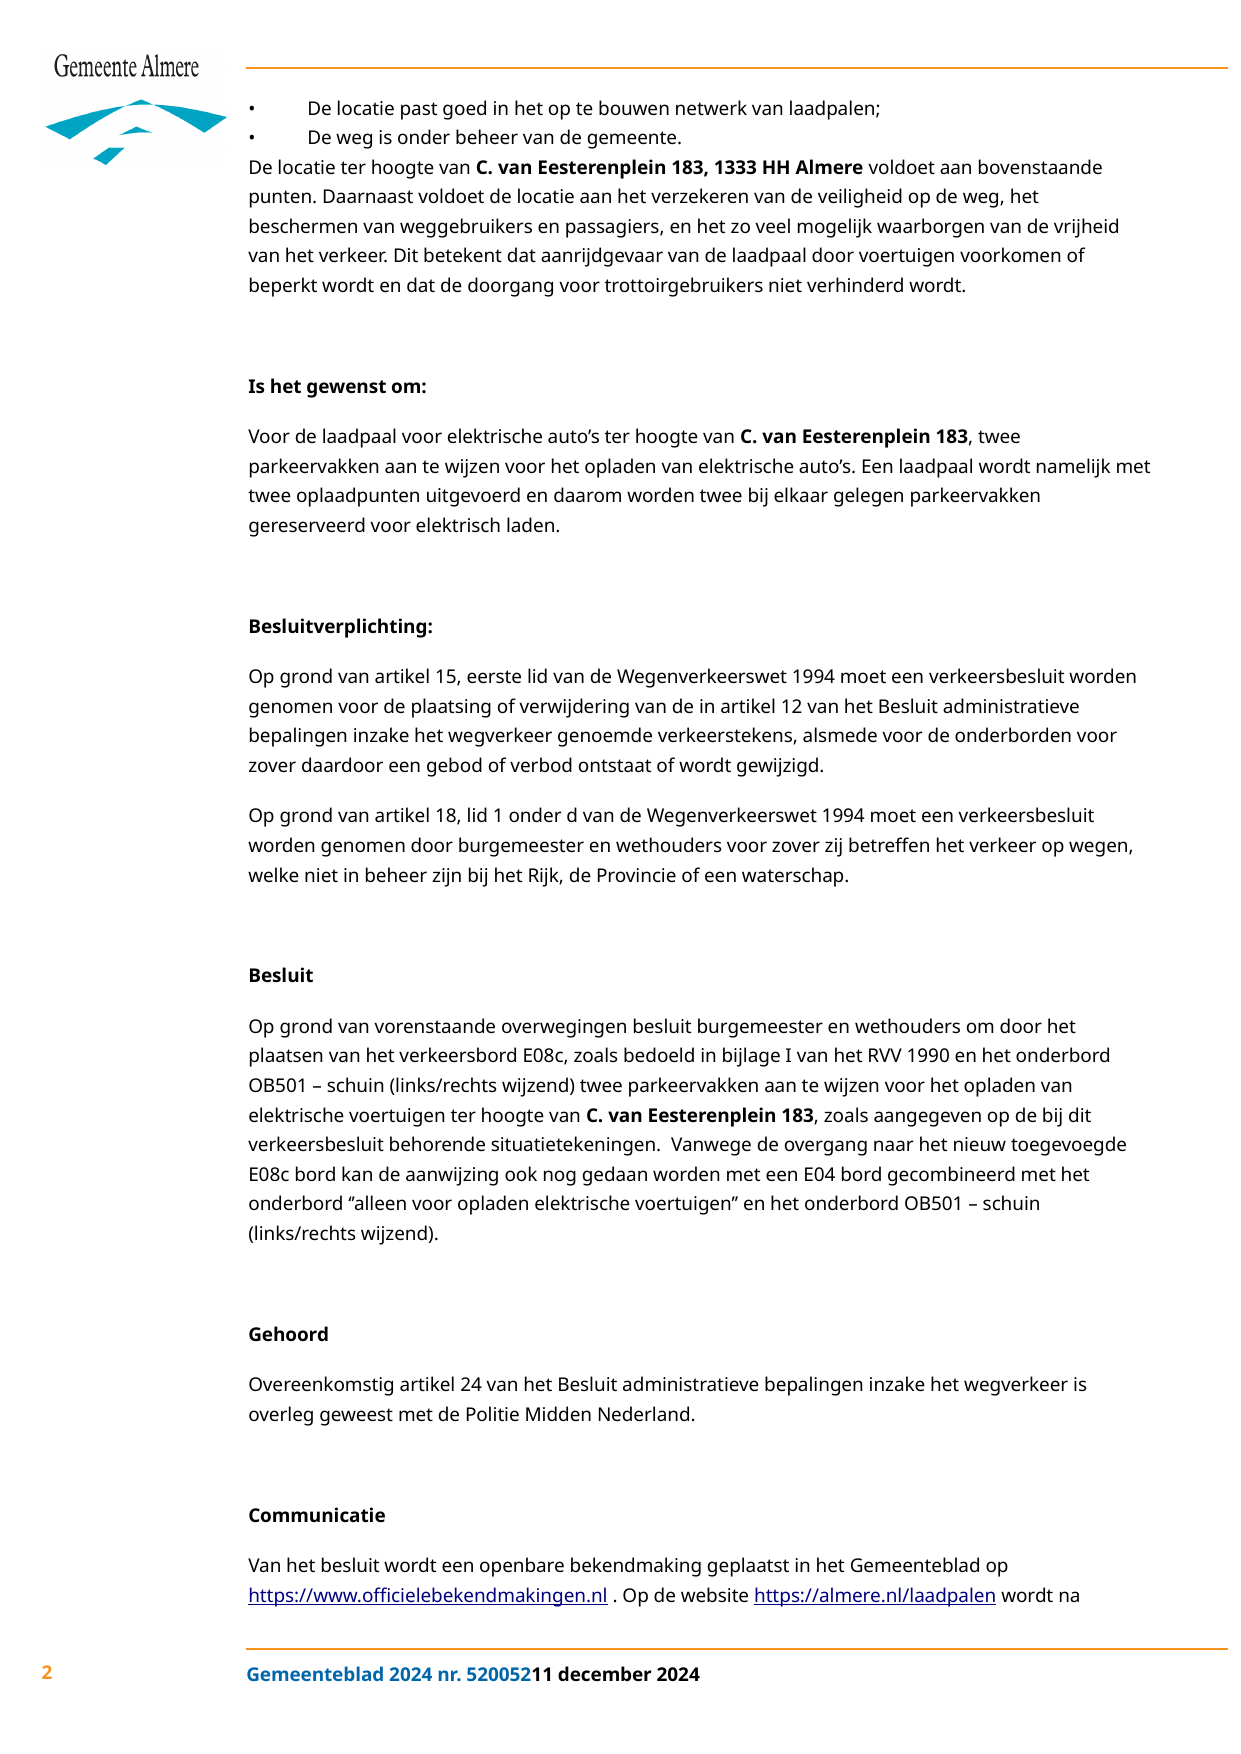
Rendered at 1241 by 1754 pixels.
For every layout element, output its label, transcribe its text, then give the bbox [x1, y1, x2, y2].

text Op grond van artikel 18, lid 1 onder d van de Wegenverkeerswet 1994 moet een verkeersbesluit worden genomen door burgemeester en wethouders voor zover zij betreffen het verkeer op wegen, welke niet in beheer zijn bij het Rijk, de Provincie of een waterschap. [248, 803, 1152, 888]
list De locatie past goed in het op te bouwen netwerk van laadpalen; [248, 95, 1152, 121]
text Communicatie [248, 1502, 1152, 1528]
text Op grond van artikel 15, eerste lid van de Wegenverkeerswet 1994 moet een verkeersbesluit worden genomen voor de plaatsing of verwijdering van de in artikel 12 van het Besluit administratieve bepalingen inzake het wegverkeer genoemde verkeerstekens, alsmede voor de onderborden voor zover daardoor een gebod of verbod ontstaat of wordt gewijzigd. [248, 663, 1152, 778]
text Besluit [248, 963, 1152, 988]
text Overeenkomstig artikel 24 van het Besluit administratieve bepalingen inzake het wegverkeer is overleg geweest met de Politie Midden Nederland. [248, 1371, 1152, 1427]
text Gehoord [248, 1321, 1152, 1347]
text Voor de laadpaal voor elektrische auto’s ter hoogte van C. van Eesterenplein 183, twee parkeervakken aan te wijzen voor het opladen van elektrische auto’s. Een laadpaal wordt namelijk met twee oplaadpunten uitgevoerd en daarom worden twee bij elkaar gelegen parkeervakken gereserveerd voor elektrisch laden. [248, 423, 1152, 538]
picture [41, 47, 231, 172]
text Op grond van vorenstaande overwegingen besluit burgemeester en wethouders om door het plaatsen van het verkeersbord E08c, zoals bedoeld in bijlage I van het RVV 1990 en het onderbord OB501 – schuin (links/rechts wijzend) twee parkeervakken aan te wijzen voor het opladen van elektrische voertuigen ter hoogte van C. van Eesterenplein 183, zoals aangegeven op de bij dit verkeersbesluit behorende situatietekeningen. Vanwege de overgang naar het nieuw toegevoegde E08c bord kan de aanwijzing ook nog gedaan worden met een E04 bord gecombineerd met het onderbord ‘’alleen voor opladen elektrische voertuigen’’ en het onderbord OB501 – schuin (links/rechts wijzend). [248, 1013, 1152, 1246]
list De weg is onder beheer van de gemeente. [248, 124, 1152, 150]
text Besluitverplichting: [248, 613, 1152, 639]
text De locatie ter hoogte van C. van Eesterenplein 183, 1333 HH Almere voldoet aan bovenstaande punten. Daarnaast voldoet de locatie aan het verzekeren van de veiligheid op de weg, het beschermen van weggebruikers en passagiers, en het zo veel mogelijk waarborgen van de vrijheid van het verkeer. Dit betekent dat aanrijdgevaar van de laadpaal door voertuigen voorkomen of beperkt wordt en dat de doorgang voor trottoirgebruikers niet verhinderd wordt. [248, 154, 1152, 298]
text Is het gewenst om: [248, 373, 1152, 399]
text Van het besluit wordt een openbare bekendmaking geplaatst in het Gemeenteblad op https://www.officielebekendmakingen.nl . Op de website https://almere.nl/laadpalen wordt na [248, 1552, 1152, 1608]
